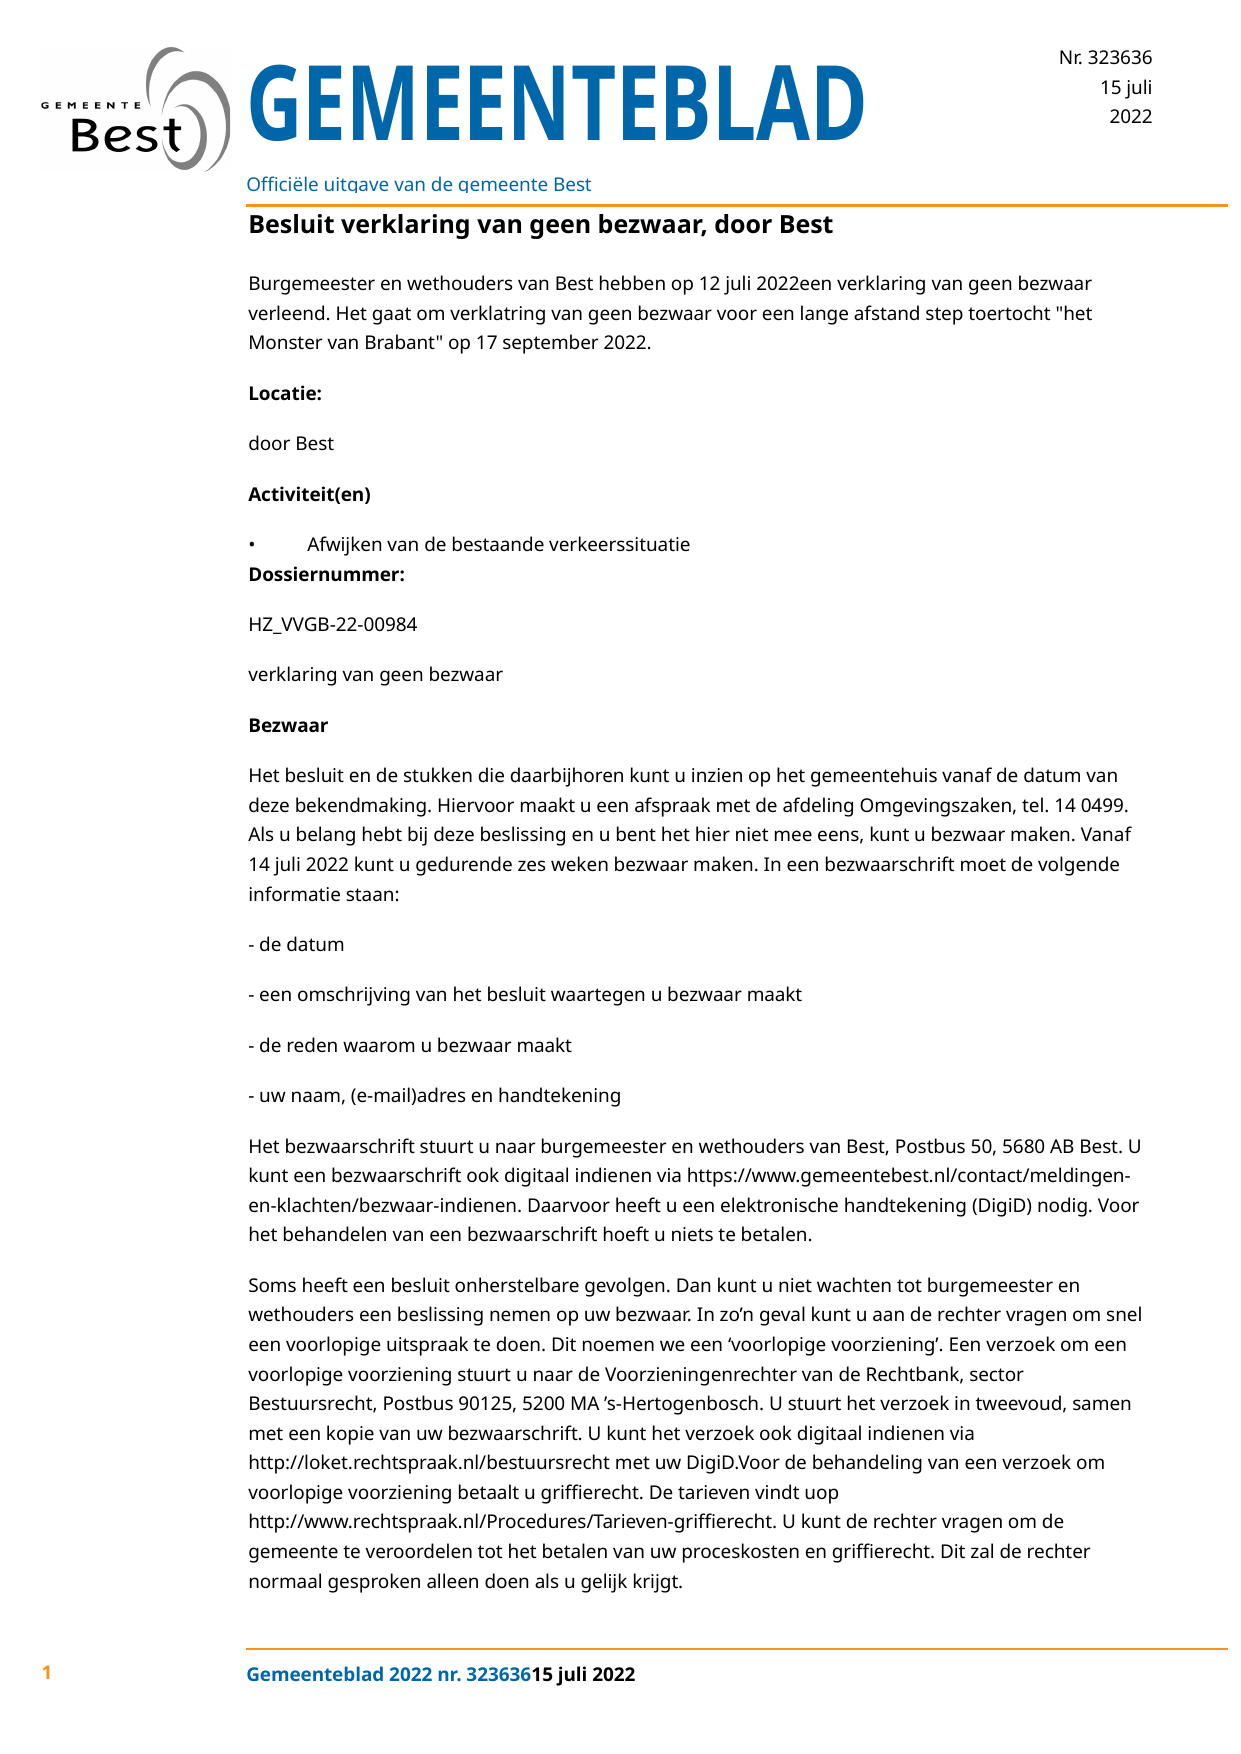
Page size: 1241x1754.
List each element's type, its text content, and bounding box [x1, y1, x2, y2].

text - de datum [248, 931, 1152, 957]
list Afwijken van de bestaande verkeerssituatie [248, 531, 1152, 557]
text Activiteit(en) [248, 481, 1152, 506]
text Dossiernummer: [248, 561, 1152, 586]
text Locatie: [248, 380, 1152, 406]
text - de reden waarom u bezwaar maakt [248, 1032, 1152, 1058]
text - uw naam, (e-mail)adres en handtekening [248, 1082, 1152, 1108]
text - een omschrijving van het besluit waartegen u bezwaar maakt [248, 982, 1152, 1007]
text HZ_VVGB-22-00984 [248, 611, 1152, 637]
text verklaring van geen bezwaar [248, 662, 1152, 687]
text Burgemeester en wethouders van Best hebben op 12 juli 2022een verklaring van geen bezwaar verleend. Het gaat om verklatring van geen bezwaar voor een lange afstand step toertocht "het Monster van Brabant" op 17 september 2022. [248, 270, 1152, 355]
text Besluit verklaring van geen bezwaar, door Best [248, 207, 1152, 241]
text Soms heeft een besluit onherstelbare gevolgen. Dan kunt u niet wachten tot burgemeester en wethouders een beslissing nemen op uw bezwaar. In zo’n geval kunt u aan de rechter vragen om snel een voorlopige uitspraak te doen. Dit noemen we een ‘voorlopige voorziening’. Een verzoek om een voorlopige voorziening stuurt u naar de Voorzieningenrechter van de Rechtbank, sector Bestuursrecht, Postbus 90125, 5200 MA ’s-Hertogenbosch. U stuurt het verzoek in tweevoud, samen met een kopie van uw bezwaarschrift. U kunt het verzoek ook digitaal indienen via http://loket.rechtspraak.nl/bestuursrecht met uw DigiD.Voor de behandeling van een verzoek om voorlopige voorziening betaalt u griffierecht. De tarieven vindt uop http://www.rechtspraak.nl/Procedures/Tarieven-griffierecht. U kunt de rechter vragen om de gemeente te veroordelen tot het betalen van uw proceskosten en griffierecht. Dit zal de rechter normaal gesproken alleen doen als u gelijk krijgt. [248, 1272, 1152, 1593]
text Het bezwaarschrift stuurt u naar burgemeester en wethouders van Best, Postbus 50, 5680 AB Best. U kunt een bezwaarschrift ook digitaal indienen via https://www.gemeentebest.nl/contact/meldingen-en-klachten/bezwaar-indienen. Daarvoor heeft u een elektronische handtekening (DigiD) nodig. Voor het behandelen van een bezwaarschrift hoeft u niets te betalen. [248, 1133, 1152, 1247]
text Het besluit en de stukken die daarbijhoren kunt u inzien op het gemeentehuis vanaf de datum van deze bekendmaking. Hiervoor maakt u een afspraak met de afdeling Omgevingszaken, tel. 14 0499. Als u belang hebt bij deze beslissing en u bent het hier niet mee eens, kunt u bezwaar maken. Vanaf 14 juli 2022 kunt u gedurende zes weken bezwaar maken. In een bezwaarschrift moet de volgende informatie staan: [248, 762, 1152, 906]
text door Best [248, 430, 1152, 456]
picture [41, 47, 231, 172]
text Bezwaar [248, 712, 1152, 738]
